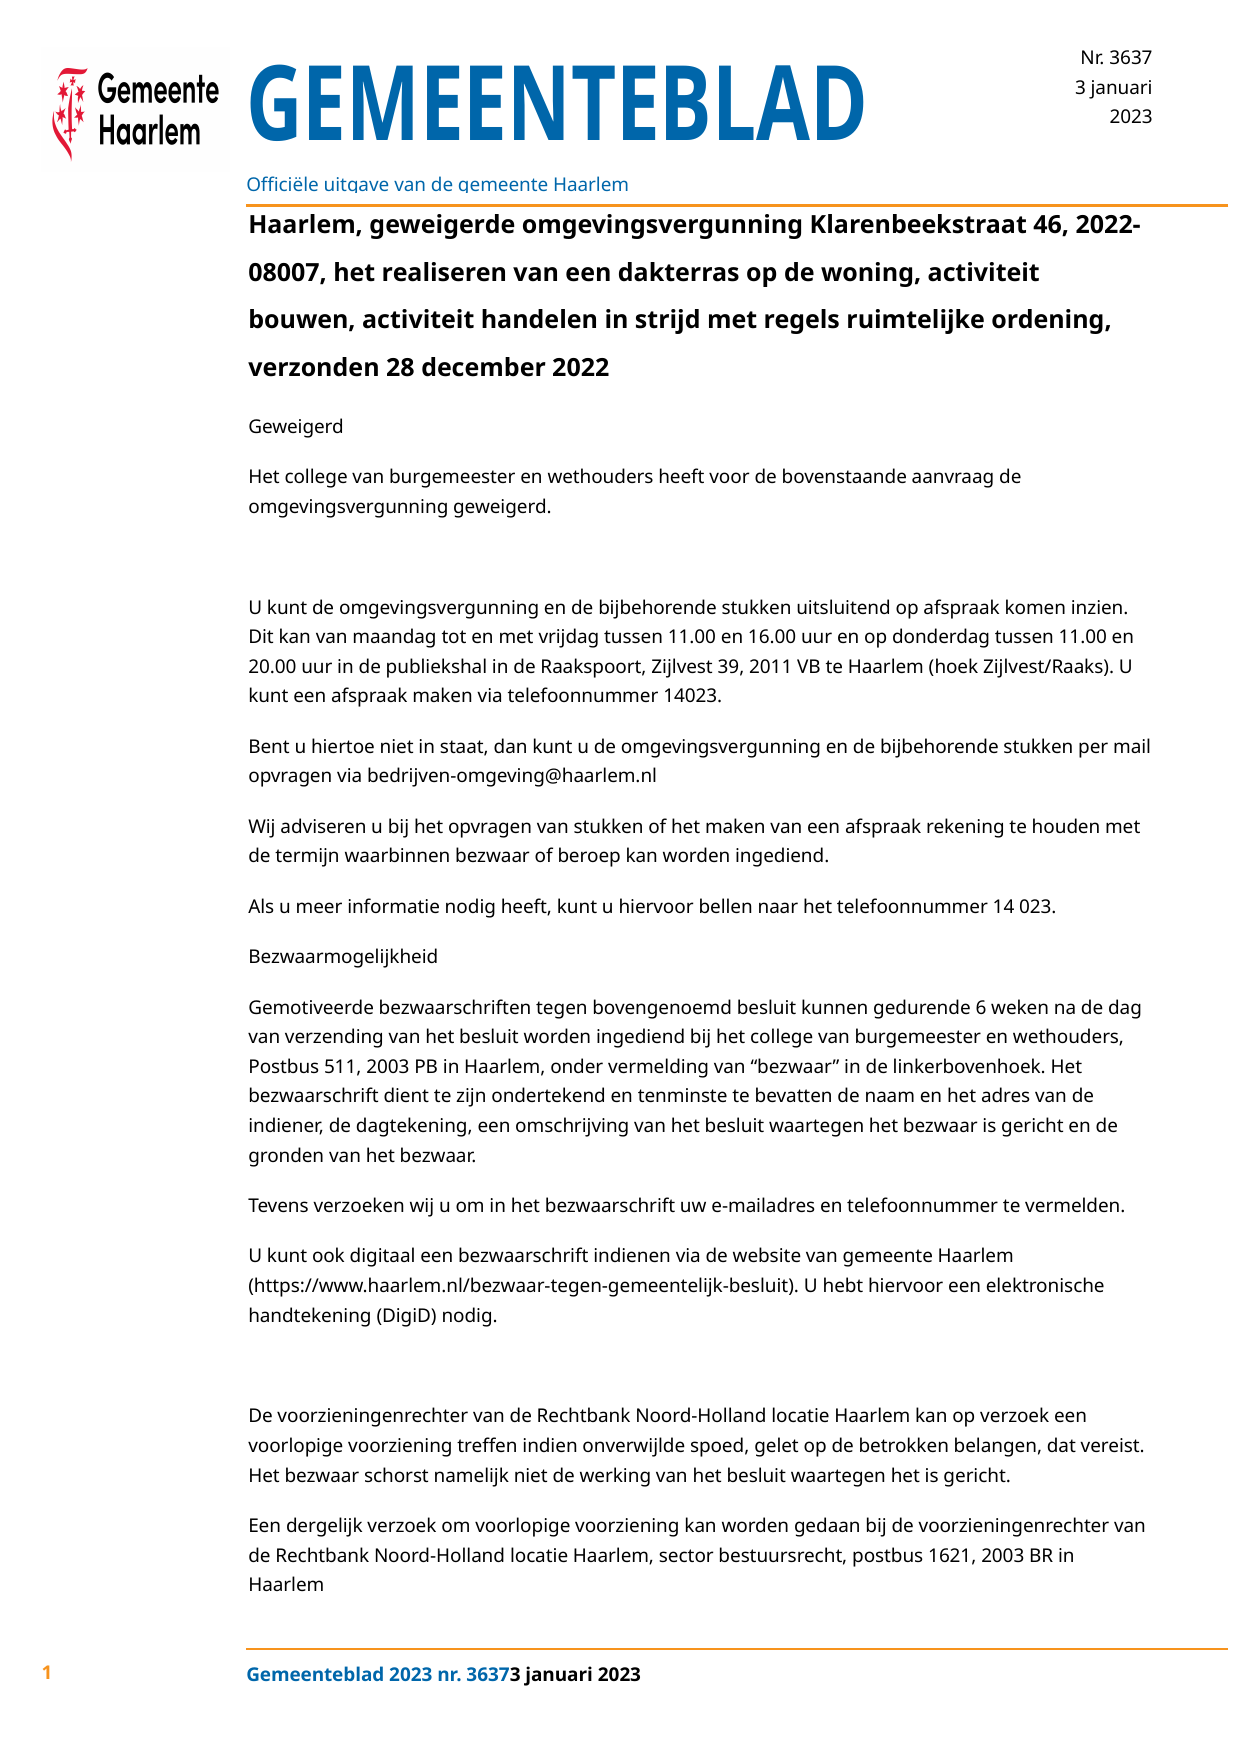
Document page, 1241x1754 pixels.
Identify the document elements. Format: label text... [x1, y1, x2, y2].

text Gemotiveerde bezwaarschriften tegen bovengenoemd besluit kunnen gedurende 6 weken na de dag van verzending van het besluit worden ingediend bij het college van burgemeester en wethouders, Postbus 511, 2003 PB in Haarlem, onder vermelding van “bezwaar” in de linkerbovenhoek. Het bezwaarschrift dient te zijn ondertekend en tenminste te bevatten de naam en het adres van de indiener, de dagtekening, een omschrijving van het besluit waartegen het bezwaar is gericht en de gronden van het bezwaar. [248, 994, 1152, 1168]
text Het college van burgemeester en wethouders heeft voor de bovenstaande aanvraag de omgevingsvergunning geweigerd. [248, 463, 1152, 519]
text Als u meer informatie nodig heeft, kunt u hiervoor bellen naar het telefoonnummer 14 023. [248, 893, 1152, 919]
text U kunt ook digitaal een bezwaarschrift indienen via de website van gemeente Haarlem (https://www.haarlem.nl/bezwaar-tegen-gemeentelijk-besluit). U hebt hiervoor een elektronische handtekening (DigiD) nodig. [248, 1243, 1152, 1328]
text Wij adviseren u bij het opvragen van stukken of het maken van een afspraak rekening te houden met de termijn waarbinnen bezwaar of beroep kan worden ingediend. [248, 813, 1152, 868]
text Bent u hiertoe niet in staat, dan kunt u de omgevingsvergunning en de bijbehorende stukken per mail opvragen via bedrijven-omgeving@haarlem.nl [248, 733, 1152, 788]
text U kunt de omgevingsvergunning en de bijbehorende stukken uitsluitend op afspraak komen inzien. Dit kan van maandag tot en met vrijdag tussen 11.00 en 16.00 uur en op donderdag tussen 11.00 en 20.00 uur in de publiekshal in de Raakspoort, Zijlvest 39, 2011 VB te Haarlem (hoek Zijlvest/Raaks). U kunt een afspraak maken via telefoonnummer 14023. [248, 594, 1152, 708]
text De voorzieningenrechter van de Rechtbank Noord-Holland locatie Haarlem kan op verzoek een voorlopige voorziening treffen indien onverwijlde spoed, gelet op de betrokken belangen, dat vereist. Het bezwaar schorst namelijk niet de werking van het besluit waartegen het is gericht. [248, 1403, 1152, 1488]
picture [41, 47, 231, 172]
text Bezwaarmogelijkheid [248, 943, 1152, 969]
text Een dergelijk verzoek om voorlopige voorziening kan worden gedaan bij de voorzieningenrechter van de Rechtbank Noord-Holland locatie Haarlem, sector bestuursrecht, postbus 1621, 2003 BR in Haarlem [248, 1512, 1152, 1597]
text Haarlem, geweigerde omgevingsvergunning Klarenbeekstraat 46, 2022-08007, het realiseren van een dakterras op de woning, activiteit bouwen, activiteit handelen in strijd met regels ruimtelijke ordening, verzonden 28 december 2022 [248, 207, 1152, 384]
text Geweigerd [248, 413, 1152, 439]
text Tevens verzoeken wij u om in het bezwaarschrift uw e-mailadres en telefoonnummer te vermelden. [248, 1192, 1152, 1218]
